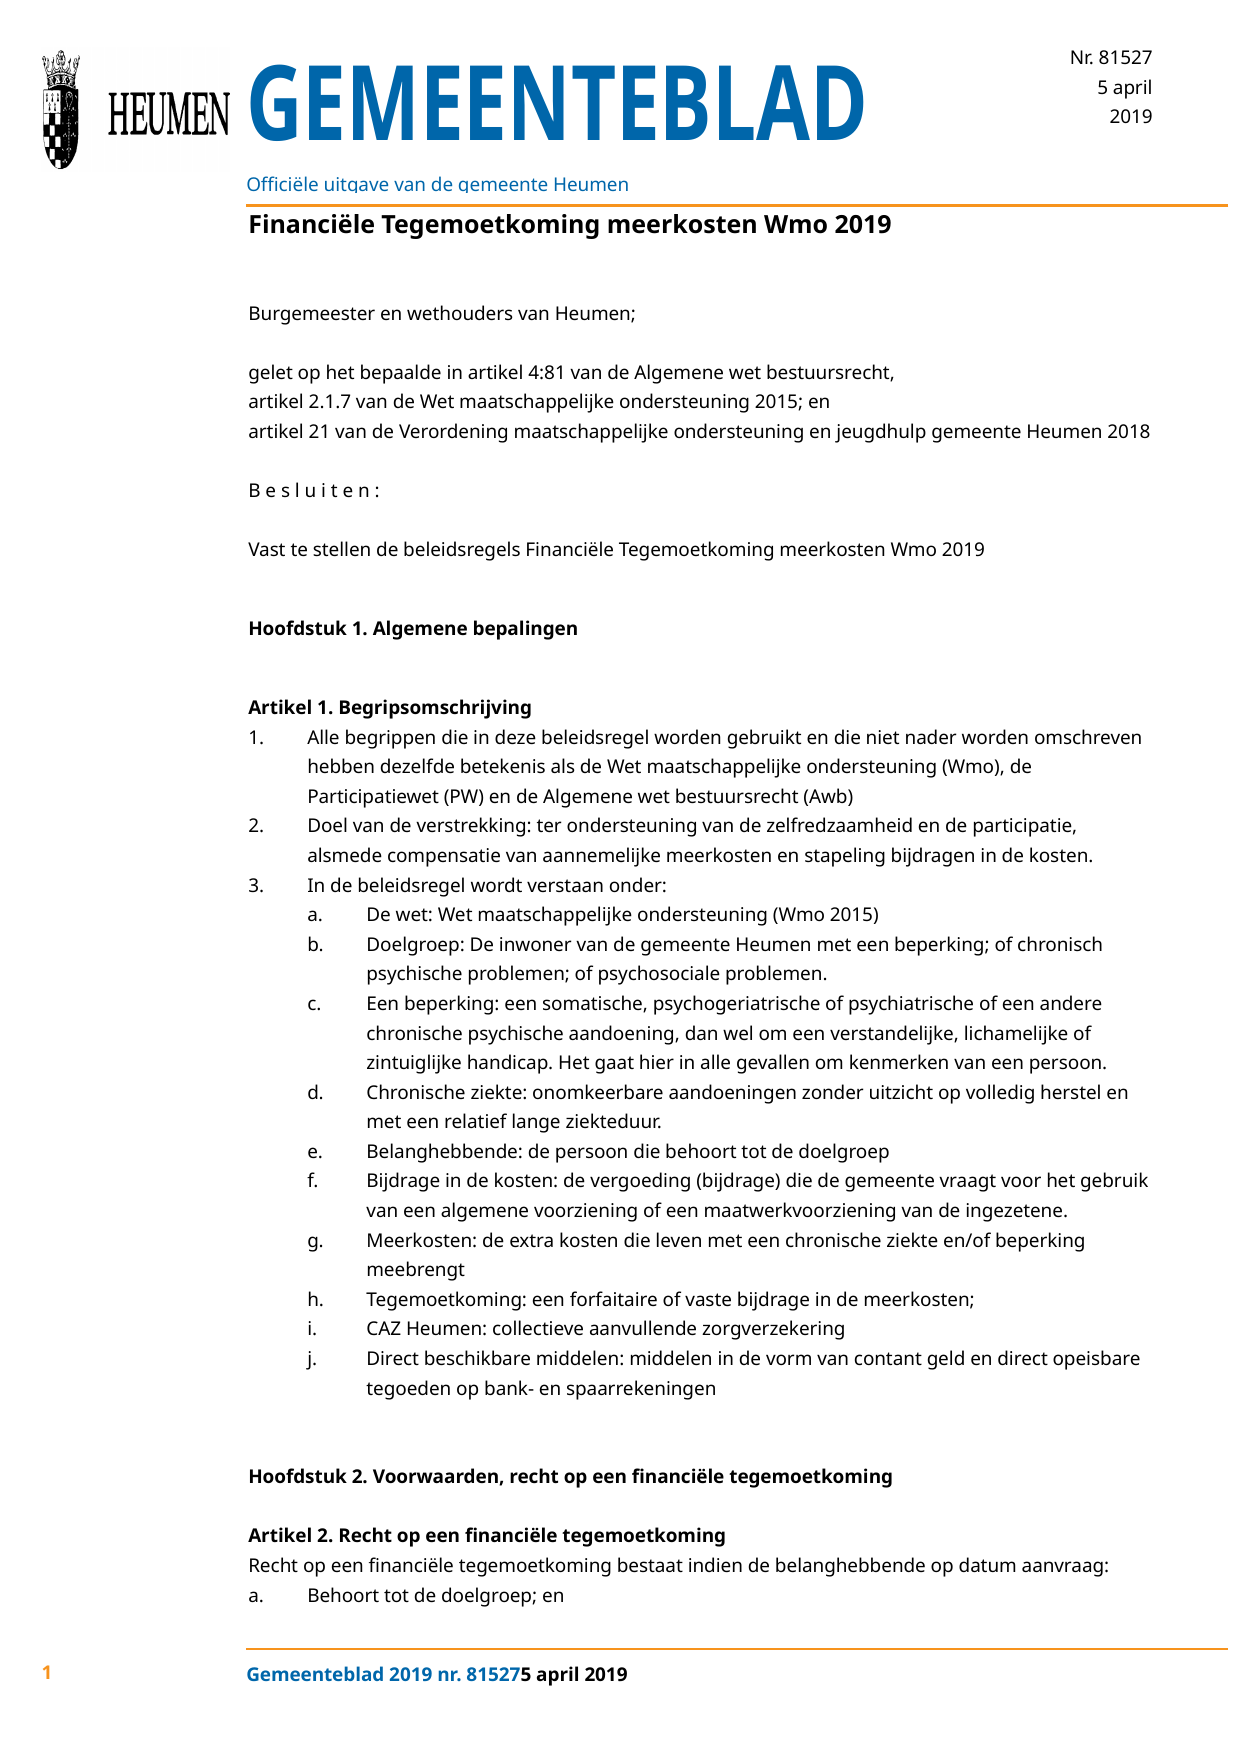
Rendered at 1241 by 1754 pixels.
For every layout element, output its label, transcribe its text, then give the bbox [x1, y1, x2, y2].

list Chronische ziekte: onomkeerbare aandoeningen zonder uitzicht op volledig herstel en met een relatief lange ziekteduur. [307, 1079, 1152, 1134]
text gelet op het bepaalde in artikel 4:81 van de Algemene wet bestuursrecht, [248, 359, 1152, 385]
text Recht op een financiële tegemoetkoming bestaat indien de belanghebbende op datum aanvraag: [248, 1552, 1152, 1578]
text Artikel 2. Recht op een financiële tegemoetkoming [248, 1523, 1152, 1548]
list Alle begrippen die in deze beleidsregel worden gebruikt en die niet nader worden omschreven hebben dezelfde betekenis als de Wet maatschappelijke ondersteuning (Wmo), de Participatiewet (PW) en de Algemene wet bestuursrecht (Awb) [248, 724, 1152, 809]
list Behoort tot de doelgroep; en [248, 1582, 1152, 1607]
text artikel 2.1.7 van de Wet maatschappelijke ondersteuning 2015; en [248, 389, 1152, 414]
list De wet: Wet maatschappelijke ondersteuning (Wmo 2015) [307, 901, 1152, 927]
list Direct beschikbare middelen: middelen in de vorm van contant geld en direct opeisbare tegoeden op bank- en spaarrekeningen [307, 1345, 1152, 1400]
list Tegemoetkoming: een forfaitaire of vaste bijdrage in de meerkosten; [307, 1286, 1152, 1312]
text artikel 21 van de Verordening maatschappelijke ondersteuning en jeugdhulp gemeente Heumen 2018 [248, 418, 1152, 444]
text Hoofdstuk 1. Algemene bepalingen [248, 615, 1152, 641]
text Financiële Tegemoetkoming meerkosten Wmo 2019 [248, 207, 1152, 241]
list Doelgroep: De inwoner van de gemeente Heumen met een beperking; of chronisch psychische problemen; of psychosociale problemen. [307, 931, 1152, 986]
text Hoofdstuk 2. Voorwaarden, recht op een financiële tegemoetkoming [248, 1463, 1152, 1489]
list CAZ Heumen: collectieve aanvullende zorgverzekering [307, 1316, 1152, 1341]
picture [41, 47, 231, 172]
list Doel van de verstrekking: ter ondersteuning van de zelfredzaamheid en de participatie, alsmede compensatie van aannemelijke meerkosten en stapeling bijdragen in de kosten. [248, 813, 1152, 868]
text Artikel 1. Begripsomschrijving [248, 694, 1152, 720]
list Belanghebbende: de persoon die behoort tot de doelgroep [307, 1138, 1152, 1164]
text Burgemeester en wethouders van Heumen; [248, 300, 1152, 326]
list Bijdrage in de kosten: de vergoeding (bijdrage) die de gemeente vraagt voor het gebruik van een algemene voorziening of een maatwerkvoorziening van de ingezetene. [307, 1168, 1152, 1223]
list In de beleidsregel wordt verstaan onder: [248, 872, 1152, 897]
text Vast te stellen de beleidsregels Financiële Tegemoetkoming meerkosten Wmo 2019 [248, 537, 1152, 562]
list Een beperking: een somatische, psychogeriatrische of psychiatrische of een andere chronische psychische aandoening, dan wel om een verstandelijke, lichamelijke of zintuiglijke handicap. Het gaat hier in alle gevallen om kenmerken van een persoon. [307, 990, 1152, 1075]
text B e s l u i t e n : [248, 477, 1152, 503]
list Meerkosten: de extra kosten die leven met een chronische ziekte en/of beperking meebrengt [307, 1227, 1152, 1282]
